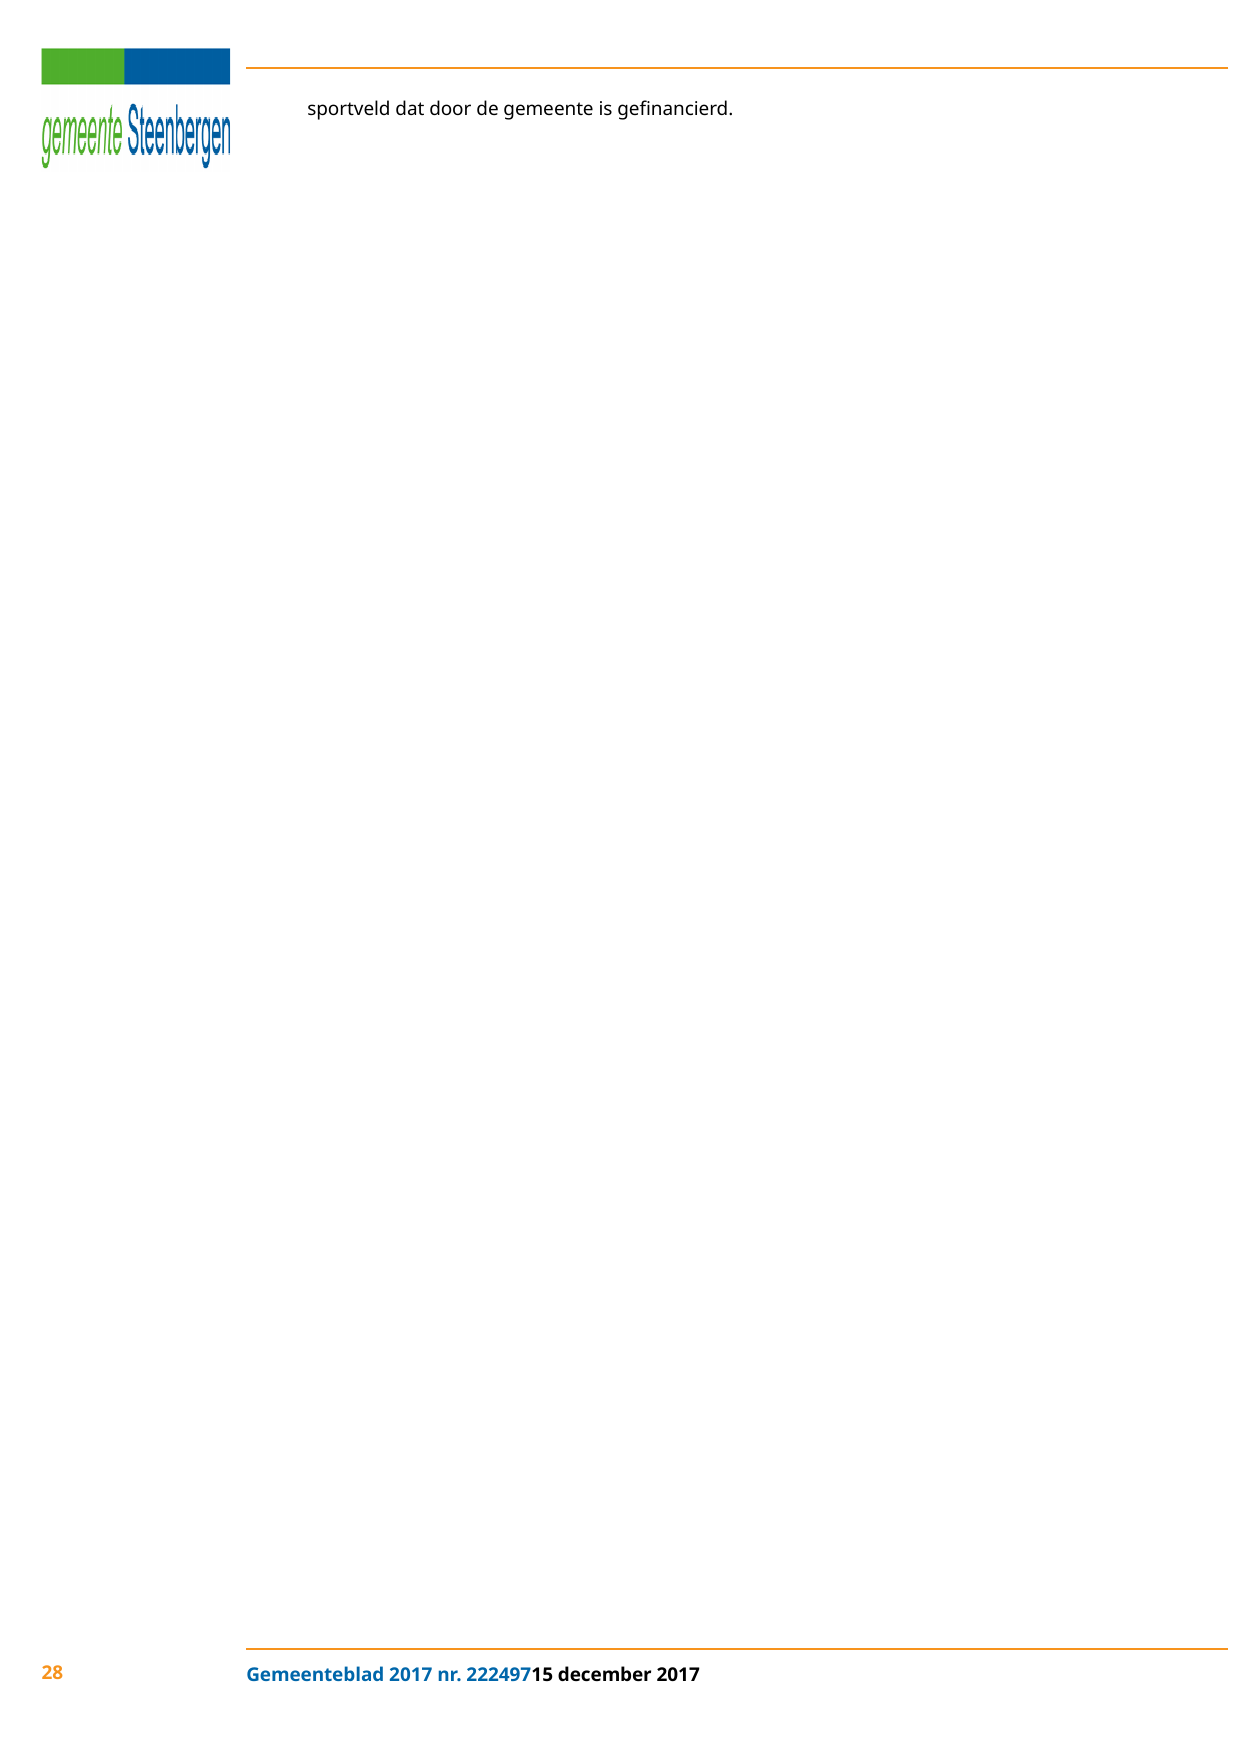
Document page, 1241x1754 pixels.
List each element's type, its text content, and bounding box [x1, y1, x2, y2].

picture [41, 47, 231, 172]
list sportveld dat door de gemeente is gefinancierd. [248, 95, 1152, 121]
